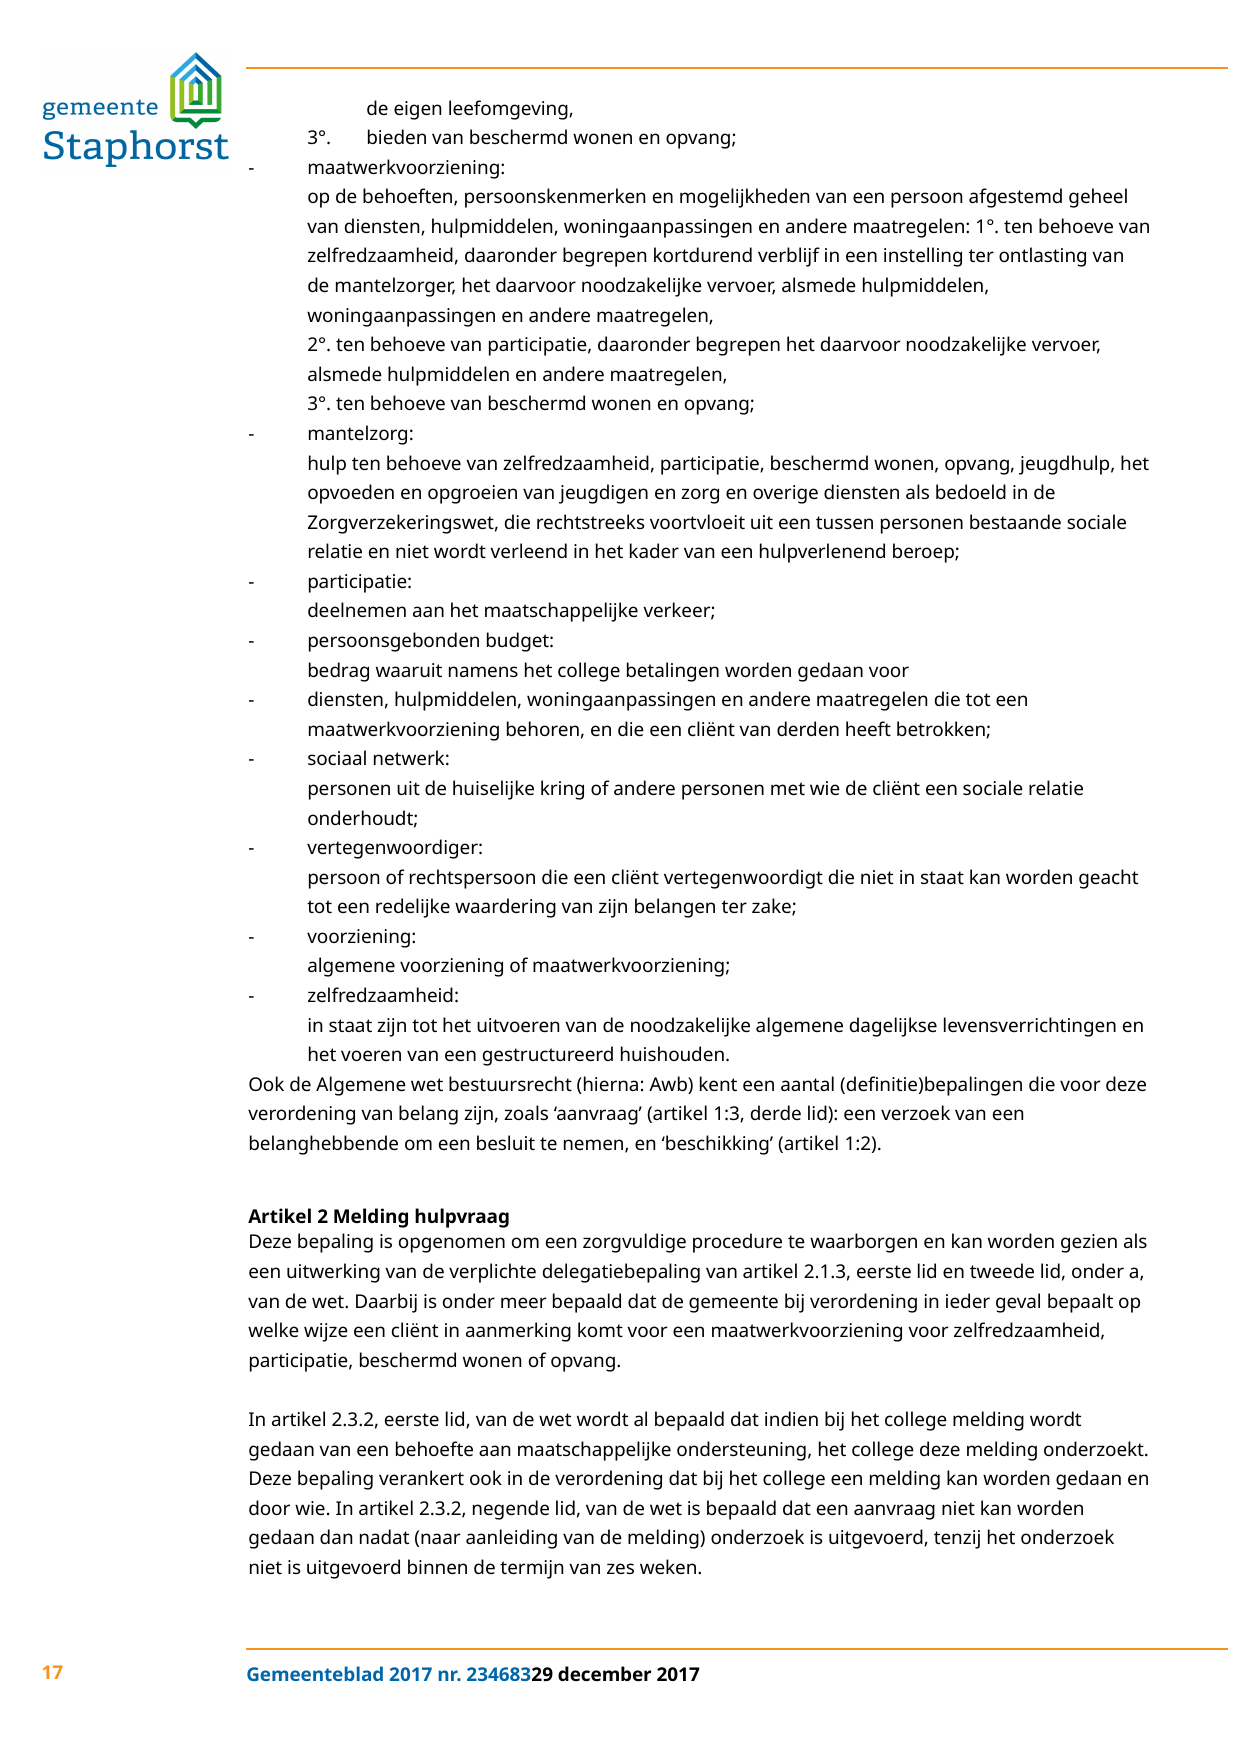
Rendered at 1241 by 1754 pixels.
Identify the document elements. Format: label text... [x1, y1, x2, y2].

list op de behoeften, persoonskenmerken en mogelijkheden van een persoon afgestemd geheel van diensten, hulpmiddelen, woningaanpassingen en andere maatregelen: 1°. ten behoeve van zelfredzaamheid, daaronder begrepen kortdurend verblijf in een instelling ter ontlasting van de mantelzorger, het daarvoor noodzakelijke vervoer, alsmede hulpmiddelen, woningaanpassingen en andere maatregelen, [248, 183, 1152, 328]
text Deze bepaling is opgenomen om een zorgvuldige procedure te waarborgen en kan worden gezien als een uitwerking van de verplichte delegatiebepaling van artikel 2.1.3, eerste lid en tweede lid, onder a, van de wet. Daarbij is onder meer bepaald dat de gemeente bij verordening in ieder geval bepaalt op welke wijze een cliënt in aanmerking komt voor een maatwerkvoorziening voor zelfredzaamheid, participatie, beschermd wonen of opvang. [248, 1229, 1152, 1373]
list in staat zijn tot het uitvoeren van de noodzakelijke algemene dagelijkse levensverrichtingen en het voeren van een gestructureerd huishouden. [248, 1012, 1152, 1067]
list participatie: [248, 568, 1152, 594]
list persoon of rechtspersoon die een cliënt vertegenwoordigt die niet in staat kan worden geacht tot een redelijke waardering van zijn belangen ter zake; [248, 864, 1152, 919]
list hulp ten behoeve van zelfredzaamheid, participatie, beschermd wonen, opvang, jeugdhulp, het opvoeden en opgroeien van jeugdigen en zorg en overige diensten als bedoeld in de Zorgverzekeringswet, die rechtstreeks voortvloeit uit een tussen personen bestaande sociale relatie en niet wordt verleend in het kader van een hulpverlenend beroep; [248, 450, 1152, 564]
list persoonsgebonden budget: [248, 627, 1152, 653]
text Ook de Algemene wet bestuursrecht (hierna: Awb) kent een aantal (definitie)bepalingen die voor deze verordening van belang zijn, zoals ‘aanvraag’ (artikel 1:3, derde lid): een verzoek van een belanghebbende om een besluit te nemen, en ‘beschikking’ (artikel 1:2). [248, 1071, 1152, 1156]
list de eigen leefomgeving, [307, 95, 1152, 121]
list sociaal netwerk: [248, 746, 1152, 771]
list zelfredzaamheid: [248, 982, 1152, 1008]
list 2°. ten behoeve van participatie, daaronder begrepen het daarvoor noodzakelijke vervoer, alsmede hulpmiddelen en andere maatregelen, [248, 331, 1152, 387]
list personen uit de huiselijke kring of andere personen met wie de cliёnt een sociale relatie onderhoudt; [248, 775, 1152, 831]
text In artikel 2.3.2, eerste lid, van de wet wordt al bepaald dat indien bij het college melding wordt gedaan van een behoefte aan maatschappelijke ondersteuning, het college deze melding onderzoekt. Deze bepaling verankert ook in de verordening dat bij het college een melding kan worden gedaan en door wie. In artikel 2.3.2, negende lid, van de wet is bepaald dat een aanvraag niet kan worden gedaan dan nadat (naar aanleiding van de melding) onderzoek is uitgevoerd, tenzij het onderzoek niet is uitgevoerd binnen de termijn van zes weken. [248, 1406, 1152, 1580]
list mantelzorg: [248, 420, 1152, 446]
list voorziening: [248, 923, 1152, 949]
list maatwerkvoorziening: [248, 154, 1152, 180]
list vertegenwoordiger: [248, 834, 1152, 860]
list algemene voorziening of maatwerkvoorziening; [248, 953, 1152, 978]
list deelnemen aan het maatschappelijke verkeer; [248, 598, 1152, 623]
list bedrag waaruit namens het college betalingen worden gedaan voor [248, 657, 1152, 683]
list 3°. ten behoeve van beschermd wonen en opvang; [248, 391, 1152, 416]
list diensten, hulpmiddelen, woningaanpassingen en andere maatregelen die tot een maatwerkvoorziening behoren, en die een cliënt van derden heeft betrokken; [248, 686, 1152, 742]
text Artikel 2 Melding hulpvraag [248, 1203, 1152, 1229]
list bieden van beschermd wonen en opvang; [307, 124, 1152, 150]
picture [41, 47, 231, 172]
